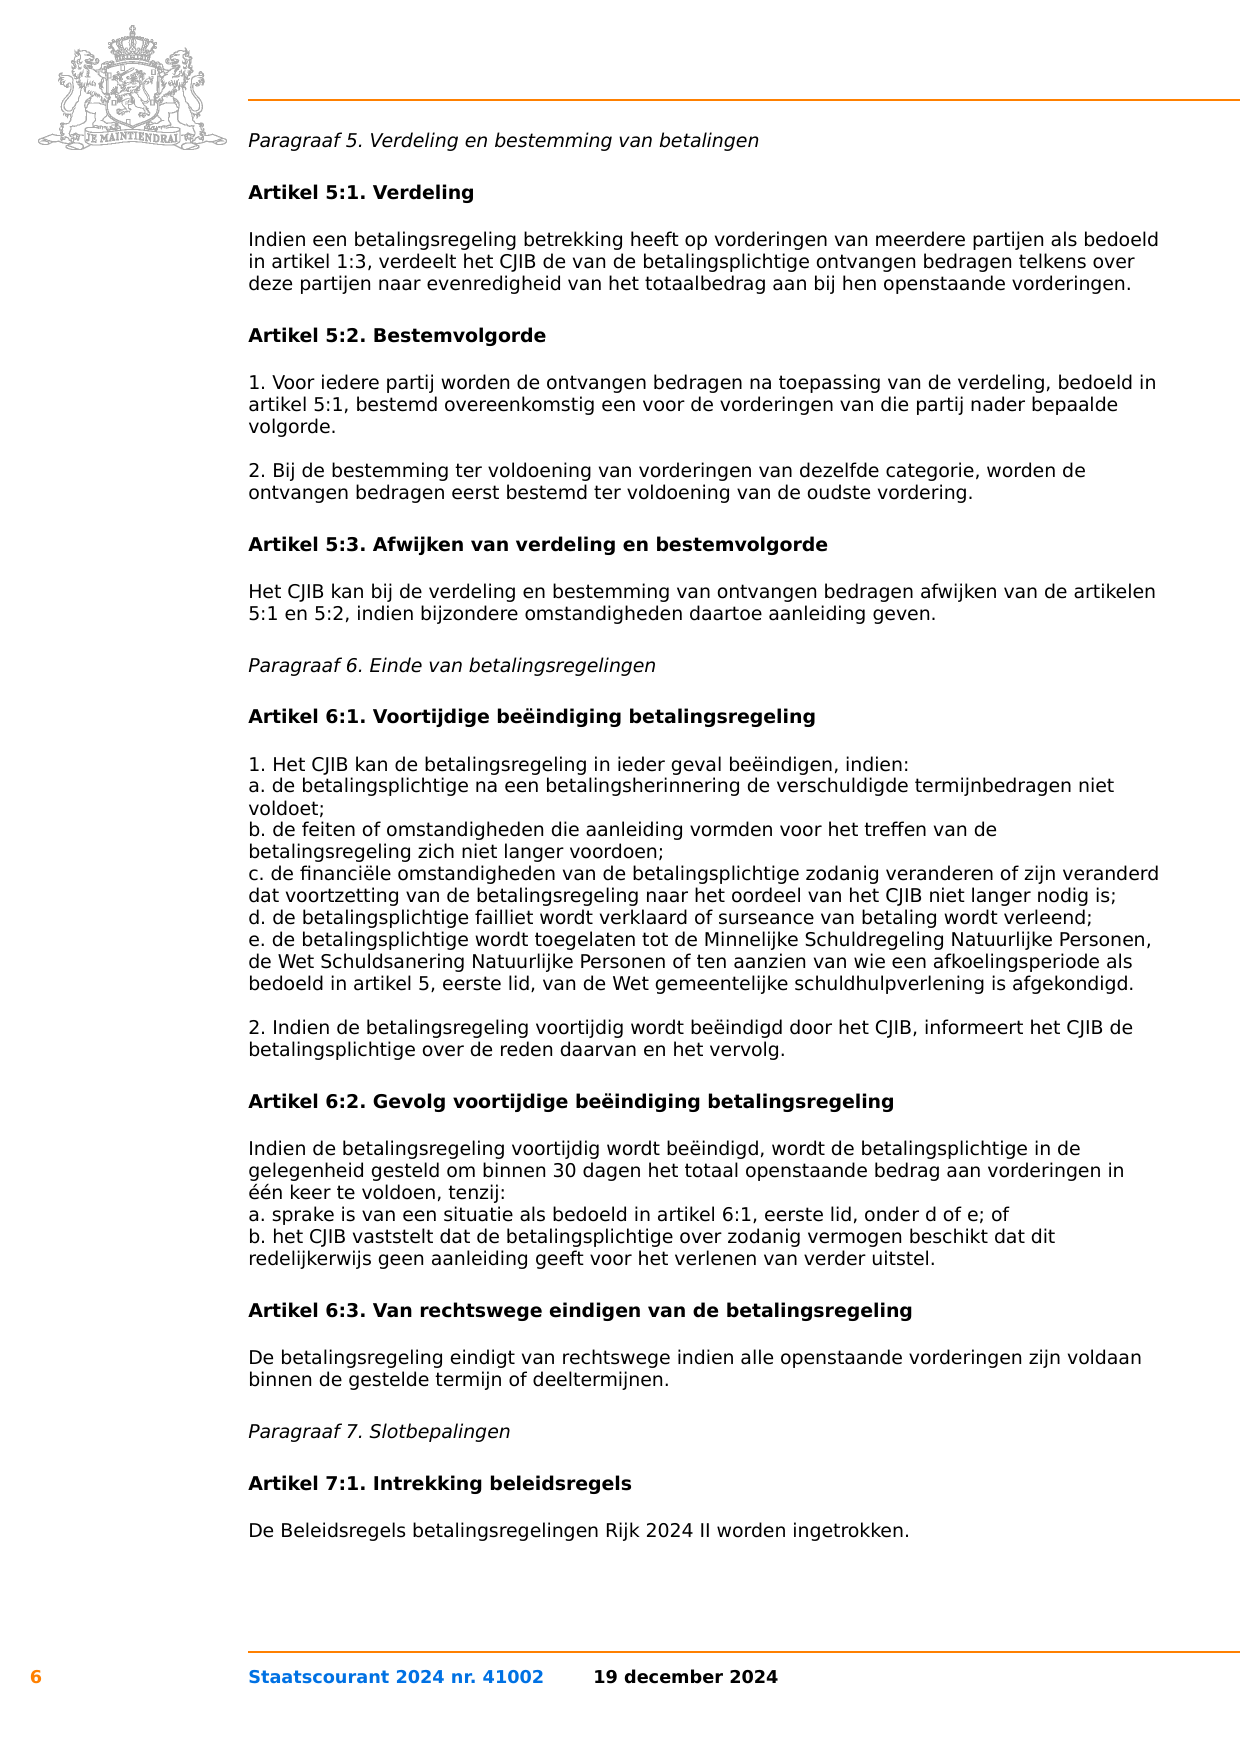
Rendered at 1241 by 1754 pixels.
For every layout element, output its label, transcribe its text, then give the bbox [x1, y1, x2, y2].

text e. de betalingsplichtige wordt toegelaten tot de Minnelijke Schuldregeling Natuurlijke Personen, de Wet Schuldsanering Natuurlijke Personen of ten aanzien van wie een afkoelingsperiode als bedoeld in artikel 5, eerste lid, van de Wet gemeentelijke schuldhulpverlening is afgekondigd. [248, 929, 1163, 995]
subtitle Artikel 6:2. Gevolg voortijdige beëindiging betalingsregeling [248, 1091, 1163, 1113]
text 2. Bij de bestemming ter voldoening van vorderingen van dezelfde categorie, worden de ontvangen bedragen eerst bestemd ter voldoening van de oudste vordering. [248, 459, 1163, 503]
subtitle Paragraaf 6. Einde van betalingsregelingen [248, 654, 1163, 676]
text c. de financiële omstandigheden van de betalingsplichtige zodanig veranderen of zijn veranderd dat voortzetting van de betalingsregeling naar het oordeel van het CJIB niet langer nodig is; [248, 863, 1163, 907]
subtitle Artikel 5:1. Verdeling [248, 182, 1163, 204]
subtitle Artikel 6:3. Van rechtswege eindigen van de betalingsregeling [248, 1300, 1163, 1322]
text Het CJIB kan bij de verdeling en bestemming van ontvangen bedragen afwijken van de artikelen 5:1 en 5:2, indien bijzondere omstandigheden daartoe aanleiding geven. [248, 581, 1163, 624]
text 1. Het CJIB kan de betalingsregeling in ieder geval beëindigen, indien: [248, 753, 1163, 775]
subtitle Paragraaf 5. Verdeling en bestemming van betalingen [248, 130, 1163, 152]
text De betalingsregeling eindigt van rechtswege indien alle openstaande vorderingen zijn voldaan binnen de gestelde termijn of deeltermijnen. [248, 1347, 1163, 1391]
subtitle Artikel 5:3. Afwijken van verdeling en bestemvolgorde [248, 533, 1163, 556]
text a. sprake is van een situatie als bedoeld in artikel 6:1, eerste lid, onder d of e; of [248, 1204, 1163, 1226]
subtitle Artikel 6:1. Voortijdige beëindiging betalingsregeling [248, 706, 1163, 728]
text 1. Voor iedere partij worden de ontvangen bedragen na toepassing van de verdeling, bedoeld in artikel 5:1, bestemd overeenkomstig een voor de vorderingen van die partij nader bepaalde volgorde. [248, 372, 1163, 438]
text 2. Indien de betalingsregeling voortijdig wordt beëindigd door het CJIB, informeert het CJIB de betalingsplichtige over de reden daarvan en het vervolg. [248, 1017, 1163, 1061]
text b. de feiten of omstandigheden die aanleiding vormden voor het treffen van de betalingsregeling zich niet langer voordoen; [248, 819, 1163, 863]
text a. de betalingsplichtige na een betalingsherinnering de verschuldigde termijnbedragen niet voldoet; [248, 775, 1163, 819]
subtitle Paragraaf 7. Slotbepalingen [248, 1421, 1163, 1443]
text d. de betalingsplichtige failliet wordt verklaard of surseance van betaling wordt verleend; [248, 907, 1163, 929]
subtitle Artikel 7:1. Intrekking beleidsregels [248, 1473, 1163, 1495]
text b. het CJIB vaststelt dat de betalingsplichtige over zodanig vermogen beschikt dat dit redelijkerwijs geen aanleiding geeft voor het verlenen van verder uitstel. [248, 1226, 1163, 1270]
text De Beleidsregels betalingsregelingen Rijk 2024 II worden ingetrokken. [248, 1520, 1163, 1542]
text Indien een betalingsregeling betrekking heeft op vorderingen van meerdere partijen als bedoeld in artikel 1:3, verdeelt het CJIB de van de betalingsplichtige ontvangen bedragen telkens over deze partijen naar evenredigheid van het totaalbedrag aan bij hen openstaande vorderingen. [248, 229, 1163, 295]
picture [38, 25, 227, 150]
subtitle Artikel 5:2. Bestemvolgorde [248, 325, 1163, 347]
text Indien de betalingsregeling voortijdig wordt beëindigd, wordt de betalingsplichtige in de gelegenheid gesteld om binnen 30 dagen het totaal openstaande bedrag aan vorderingen in één keer te voldoen, tenzij: [248, 1138, 1163, 1204]
